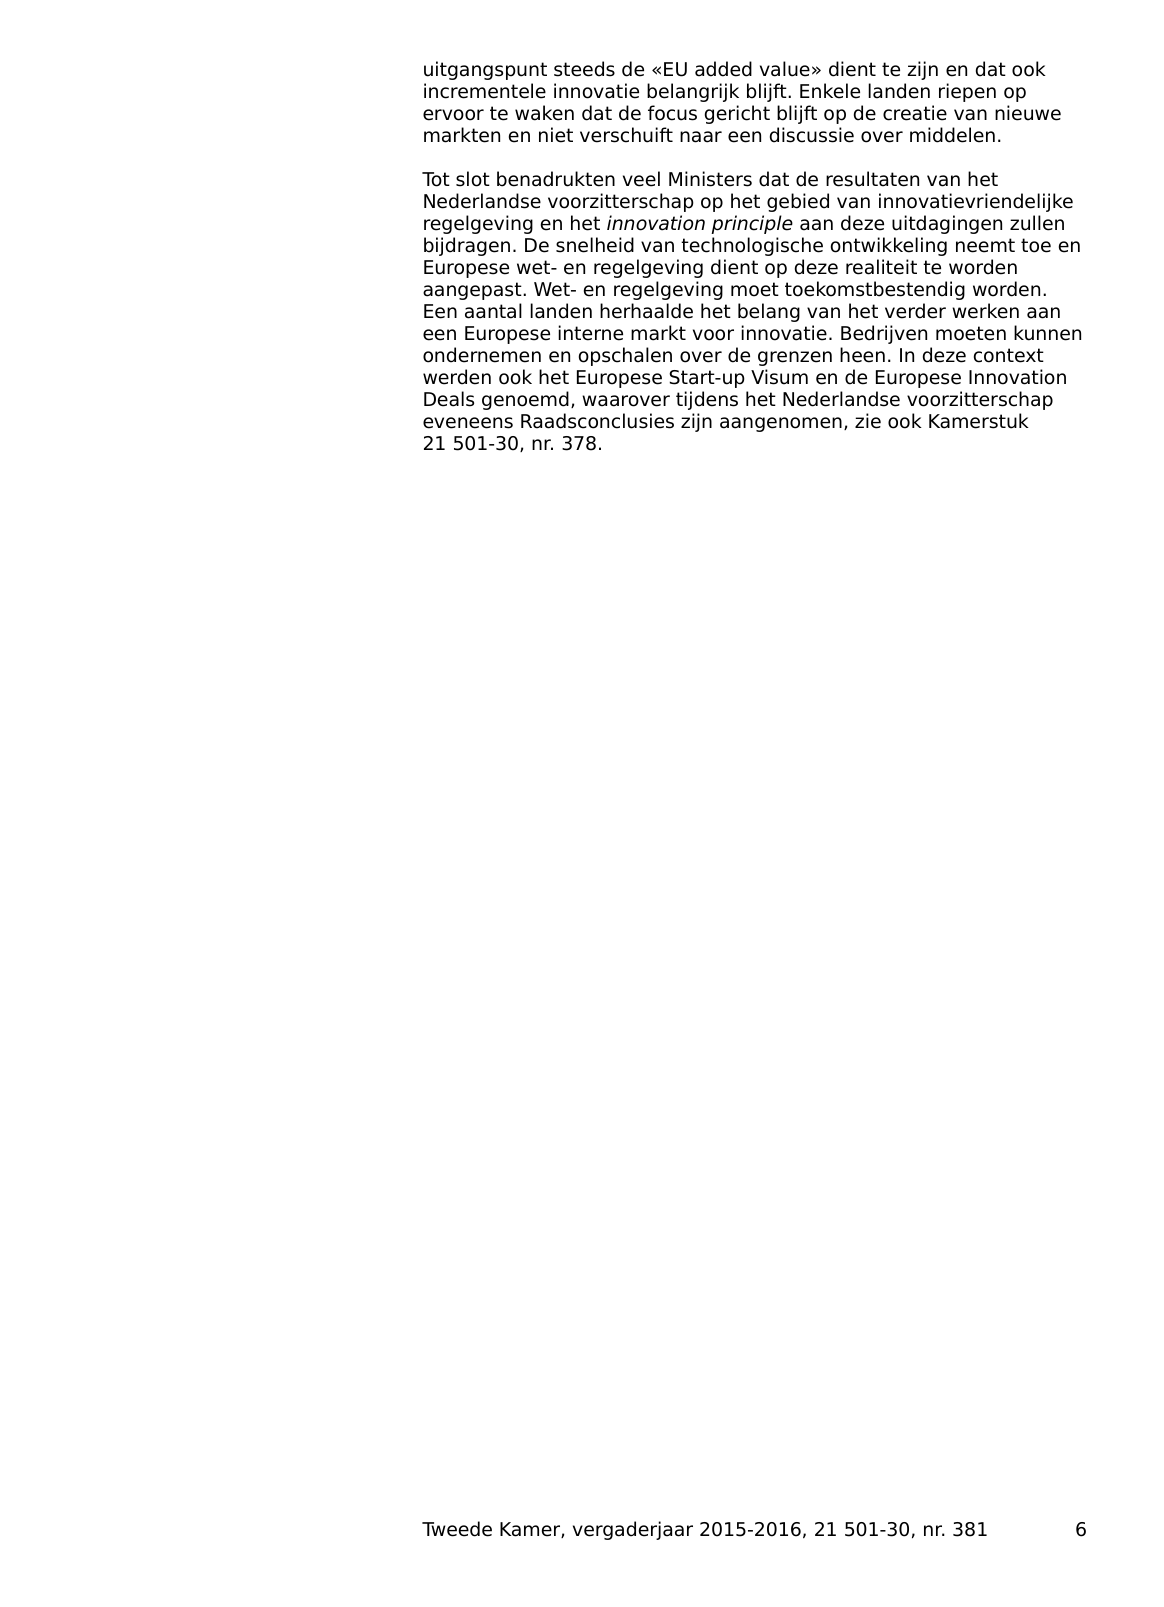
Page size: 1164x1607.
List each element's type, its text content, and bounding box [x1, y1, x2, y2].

text uitgangspunt steeds de «EU added value» dient te zijn en dat ook incrementele innovatie belangrijk blijft. Enkele landen riepen op ervoor te waken dat de focus gericht blijft op de creatie van nieuwe markten en niet verschuift naar een discussie over middelen. [422, 59, 1087, 147]
text Tot slot benadrukten veel Ministers dat de resultaten van het Nederlandse voorzitterschap op het gebied van innovatievriendelijke regelgeving en het innovation principle aan deze uitdagingen zullen bijdragen. De snelheid van technologische ontwikkeling neemt toe en Europese wet- en regelgeving dient op deze realiteit te worden aangepast. Wet- en regelgeving moet toekomstbestendig worden. Een aantal landen herhaalde het belang van het verder werken aan een Europese interne markt voor innovatie. Bedrijven moeten kunnen ondernemen en opschalen over de grenzen heen. In deze context werden ook het Europese Start-up Visum en de Europese Innovation Deals genoemd, waarover tijdens het Nederlandse voorzitterschap eveneens Raadsconclusies zijn aangenomen, zie ook Kamerstuk 21 501-30, nr. 378. [422, 169, 1087, 455]
